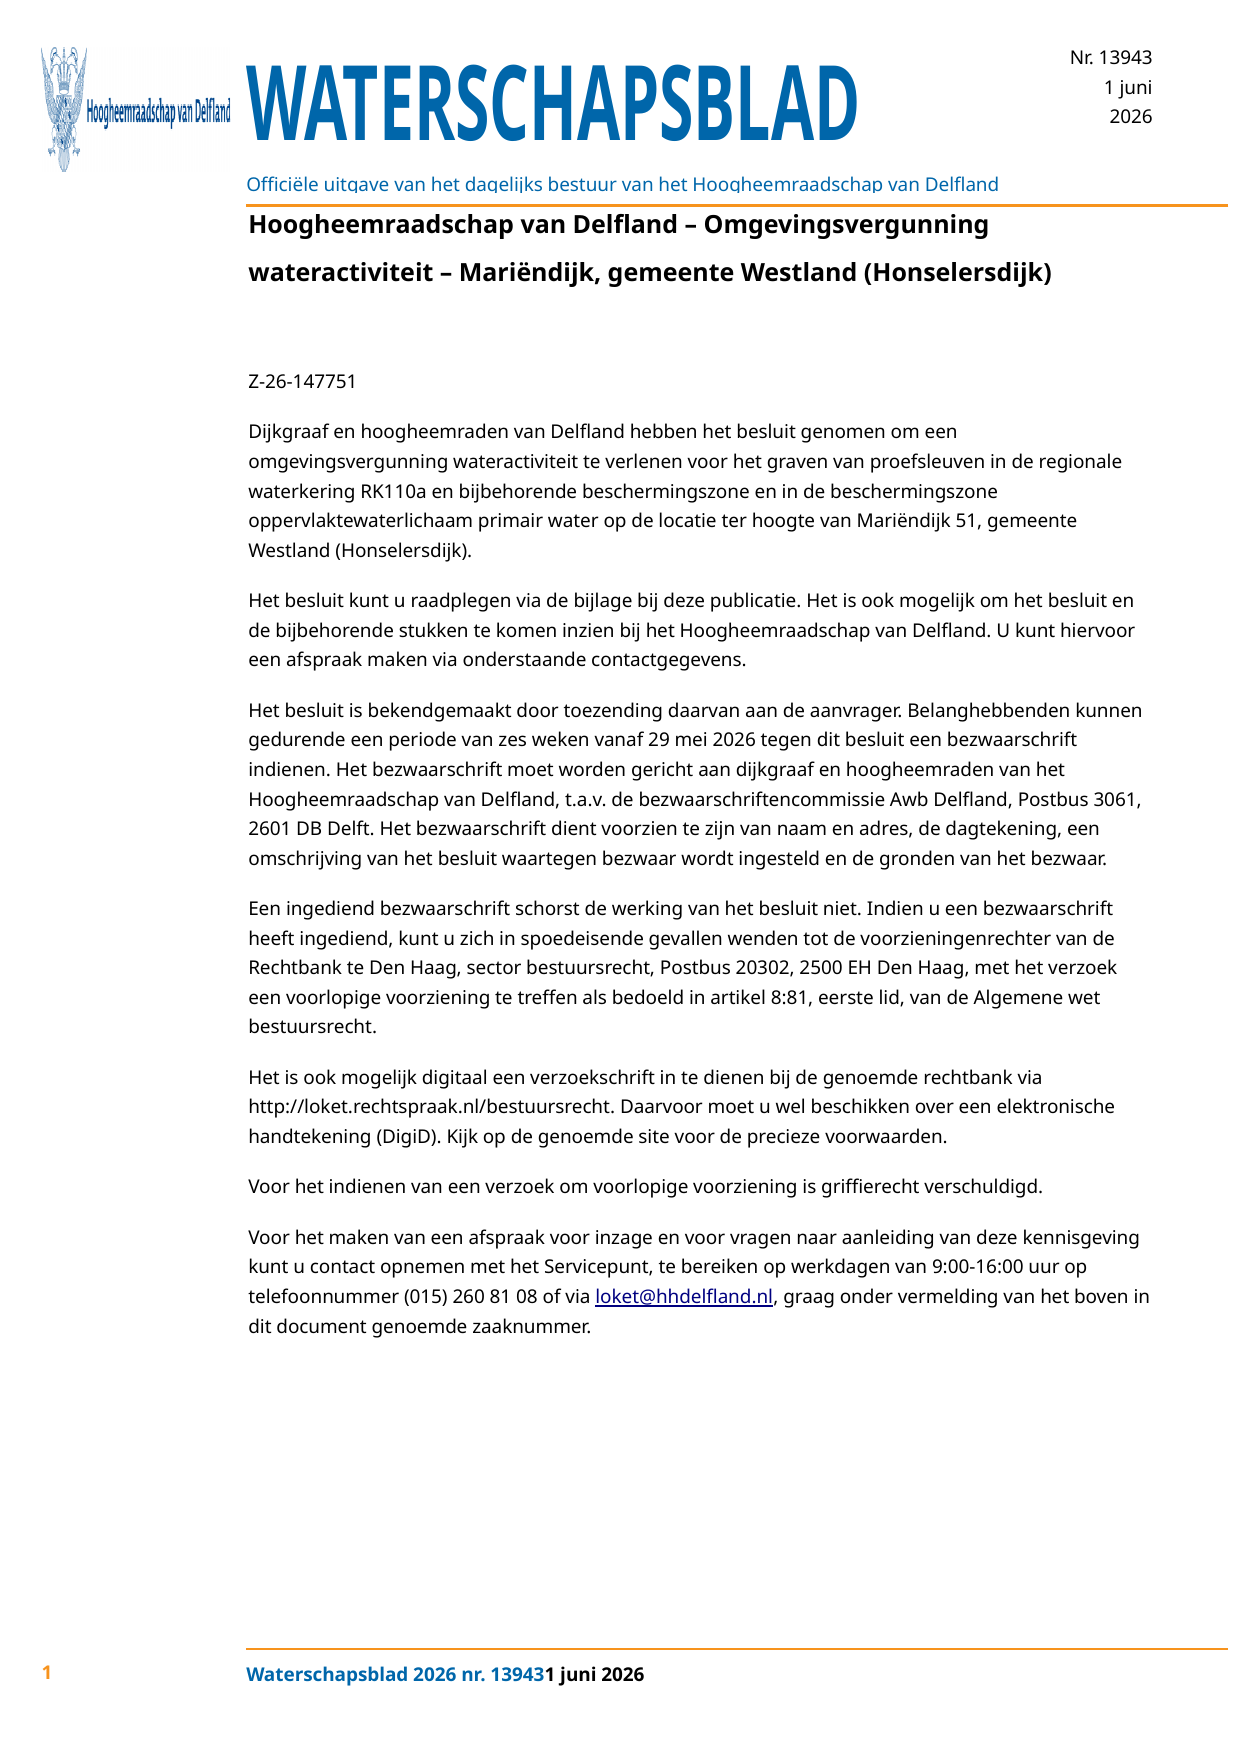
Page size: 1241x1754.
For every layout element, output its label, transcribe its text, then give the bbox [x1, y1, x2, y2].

text Z-26-147751 [248, 368, 1152, 394]
picture [41, 47, 231, 172]
text Het besluit kunt u raadplegen via de bijlage bij deze publicatie. Het is ook mogelijk om het besluit en de bijbehorende stukken te komen inzien bij het Hoogheemraadschap van Delfland. U kunt hiervoor een afspraak maken via onderstaande contactgegevens. [248, 587, 1152, 672]
text Een ingediend bezwaarschrift schorst de werking van het besluit niet. Indien u een bezwaarschrift heeft ingediend, kunt u zich in spoedeisende gevallen wenden tot de voorzieningenrechter van de Rechtbank te Den Haag, sector bestuursrecht, Postbus 20302, 2500 EH Den Haag, met het verzoek een voorlopige voorziening te treffen als bedoeld in artikel 8:81, eerste lid, van de Algemene wet bestuursrecht. [248, 895, 1152, 1039]
text Dijkgraaf en hoogheemraden van Delfland hebben het besluit genomen om een omgevingsvergunning wateractiviteit te verlenen voor het graven van proefsleuven in de regionale waterkering RK110a en bijbehorende beschermingszone en in de beschermingszone oppervlaktewaterlichaam primair water op de locatie ter hoogte van Mariëndijk 51, gemeente Westland (Honselersdijk). [248, 419, 1152, 563]
text Voor het maken van een afspraak voor inzage en voor vragen naar aanleiding van deze kennisgeving kunt u contact opnemen met het Servicepunt, te bereiken op werkdagen van 9:00-16:00 uur op telefoonnummer (015) 260 81 08 of via loket@hhdelfland.nl, graag onder vermelding van het boven in dit document genoemde zaaknummer. [248, 1224, 1152, 1339]
text Het is ook mogelijk digitaal een verzoekschrift in te dienen bij de genoemde rechtbank via http://loket.rechtspraak.nl/bestuursrecht. Daarvoor moet u wel beschikken over een elektronische handtekening (DigiD). Kijk op de genoemde site voor de precieze voorwaarden. [248, 1064, 1152, 1149]
text Het besluit is bekendgemaakt door toezending daarvan aan de aanvrager. Belanghebbenden kunnen gedurende een periode van zes weken vanaf 29 mei 2026 tegen dit besluit een bezwaarschrift indienen. Het bezwaarschrift moet worden gericht aan dijkgraaf en hoogheemraden van het Hoogheemraadschap van Delfland, t.a.v. de bezwaarschriftencommissie Awb Delfland, Postbus 3061, 2601 DB Delft. Het bezwaarschrift dient voorzien te zijn van naam en adres, de dagtekening, een omschrijving van het besluit waartegen bezwaar wordt ingesteld en de gronden van het bezwaar. [248, 697, 1152, 871]
text Voor het indienen van een verzoek om voorlopige voorziening is griffierecht verschuldigd. [248, 1174, 1152, 1199]
text Hoogheemraadschap van Delfland – Omgevingsvergunning wateractiviteit – Mariëndijk, gemeente Westland (Honselersdijk) [248, 207, 1152, 288]
